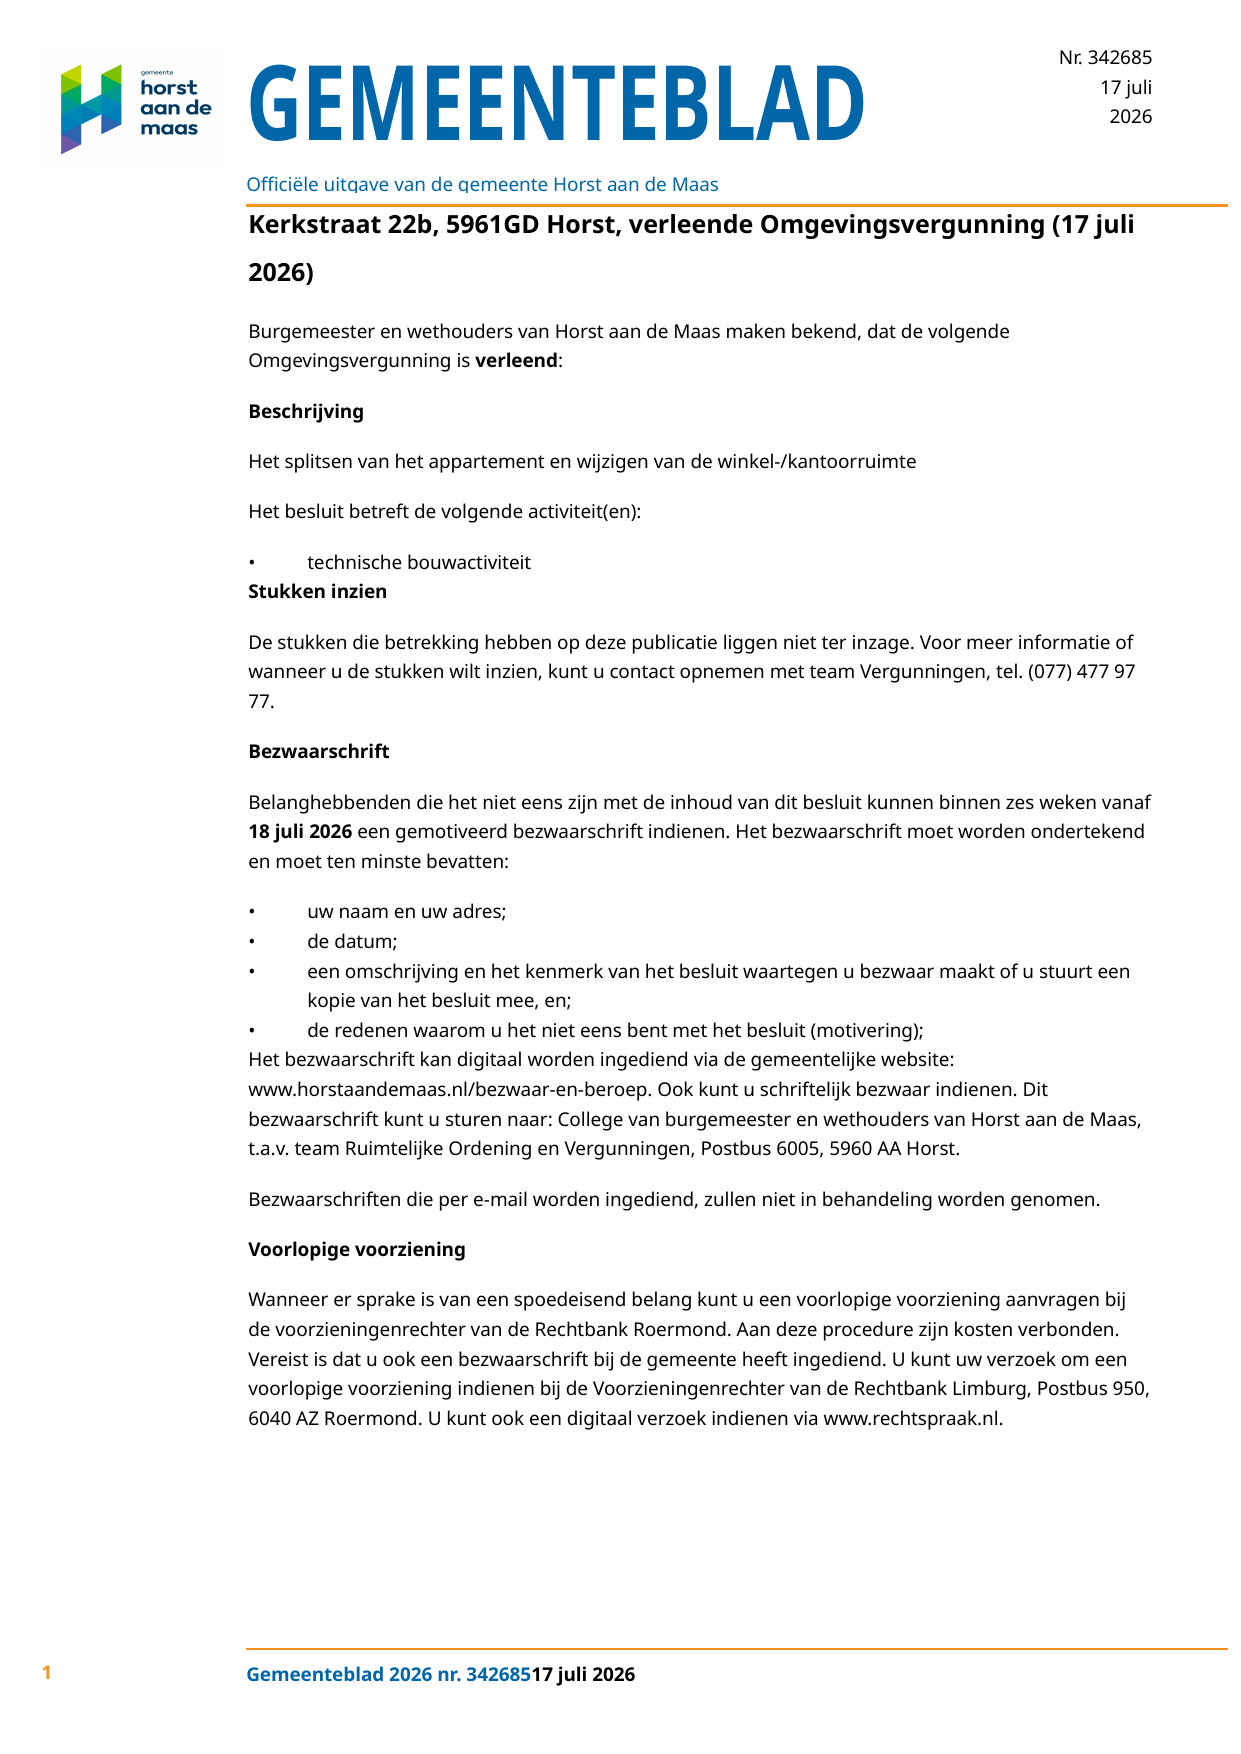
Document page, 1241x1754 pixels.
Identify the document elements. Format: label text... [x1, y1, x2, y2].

list een omschrijving en het kenmerk van het besluit waartegen u bezwaar maakt of u stuurt een kopie van het besluit mee, en; [248, 958, 1152, 1013]
text Belanghebbenden die het niet eens zijn met de inhoud van dit besluit kunnen binnen zes weken vanaf 18 juli 2026 een gemotiveerd bezwaarschrift indienen. Het bezwaarschrift moet worden ondertekend en moet ten minste bevatten: [248, 789, 1152, 874]
list uw naam en uw adres; [248, 899, 1152, 924]
list de redenen waarom u het niet eens bent met het besluit (motivering); [248, 1017, 1152, 1043]
text Het splitsen van het appartement en wijzigen van de winkel-/kantoorruimte [248, 448, 1152, 474]
text Kerkstraat 22b, 5961GD Horst, verleende Omgevingsvergunning (17 juli 2026) [248, 207, 1152, 288]
text Voorlopige voorziening [248, 1236, 1152, 1262]
text Wanneer er sprake is van een spoedeisend belang kunt u een voorlopige voorziening aanvragen bij de voorzieningenrechter van de Rechtbank Roermond. Aan deze procedure zijn kosten verbonden. Vereist is dat u ook een bezwaarschrift bij de gemeente heeft ingediend. U kunt uw verzoek om een voorlopige voorziening indienen bij de Voorzieningenrechter van de Rechtbank Limburg, Postbus 950, 6040 AZ Roermond. U kunt ook een digitaal verzoek indienen via www.rechtspraak.nl. [248, 1287, 1152, 1431]
list de datum; [248, 928, 1152, 954]
picture [41, 47, 231, 172]
text Beschrijving [248, 398, 1152, 424]
text Bezwaarschrift [248, 739, 1152, 764]
text Het besluit betreft de volgende activiteit(en): [248, 499, 1152, 524]
text Bezwaarschriften die per e-mail worden ingediend, zullen niet in behandeling worden genomen. [248, 1186, 1152, 1212]
text De stukken die betrekking hebben op deze publicatie liggen niet ter inzage. Voor meer informatie of wanneer u de stukken wilt inzien, kunt u contact opnemen met team Vergunningen, tel. (077) 477 97 77. [248, 629, 1152, 714]
text Het bezwaarschrift kan digitaal worden ingediend via de gemeentelijke website: www.horstaandemaas.nl/bezwaar-en-beroep. Ook kunt u schriftelijk bezwaar indienen. Dit bezwaarschrift kunt u sturen naar: College van burgemeester en wethouders van Horst aan de Maas, t.a.v. team Ruimtelijke Ordening en Vergunningen, Postbus 6005, 5960 AA Horst. [248, 1047, 1152, 1161]
list technische bouwactiviteit [248, 549, 1152, 575]
text Burgemeester en wethouders van Horst aan de Maas maken bekend, dat de volgende Omgevingsvergunning is verleend: [248, 318, 1152, 373]
text Stukken inzien [248, 579, 1152, 604]
